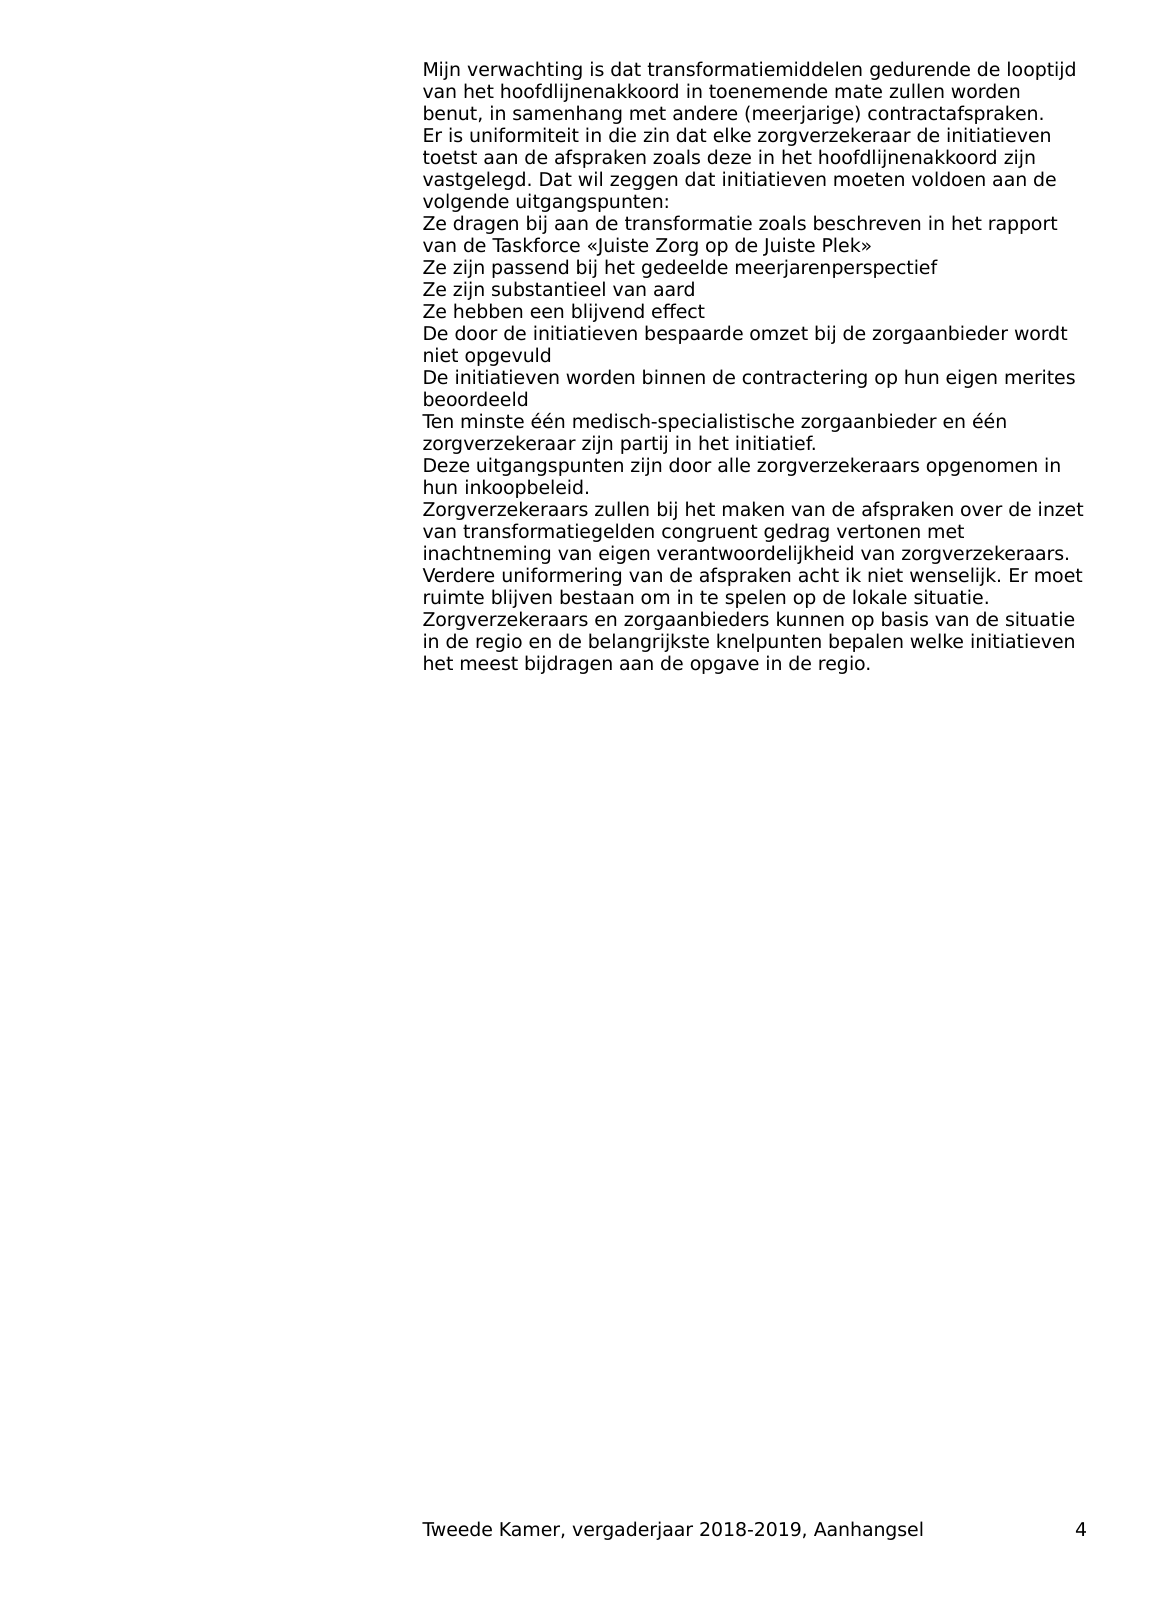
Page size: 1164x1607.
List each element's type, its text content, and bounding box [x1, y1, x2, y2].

text Ze dragen bij aan de transformatie zoals beschreven in het rapport van de Taskforce «Juiste Zorg op de Juiste Plek» [422, 213, 1087, 257]
text Zorgverzekeraars zullen bij het maken van de afspraken over de inzet van transformatiegelden congruent gedrag vertonen met inachtneming van eigen verantwoordelijkheid van zorgverzekeraars. [422, 499, 1087, 564]
text Er is uniformiteit in die zin dat elke zorgverzekeraar de initiatieven toetst aan de afspraken zoals deze in het hoofdlijnenakkoord zijn vastgelegd. Dat wil zeggen dat initiatieven moeten voldoen aan de volgende uitgangspunten: [422, 125, 1087, 213]
text De initiatieven worden binnen de contractering op hun eigen merites beoordeeld [422, 367, 1087, 411]
text Ze hebben een blijvend effect [422, 301, 1087, 323]
text De door de initiatieven bespaarde omzet bij de zorgaanbieder wordt niet opgevuld [422, 323, 1087, 367]
text Mijn verwachting is dat transformatiemiddelen gedurende de looptijd van het hoofdlijnenakkoord in toenemende mate zullen worden benut, in samenhang met andere (meerjarige) contractafspraken. [422, 59, 1087, 125]
text Ze zijn passend bij het gedeelde meerjarenperspectief [422, 257, 1087, 279]
text Verdere uniformering van de afspraken acht ik niet wenselijk. Er moet ruimte blijven bestaan om in te spelen op de lokale situatie. Zorgverzekeraars en zorgaanbieders kunnen op basis van de situatie in de regio en de belangrijkste knelpunten bepalen welke initiatieven het meest bijdragen aan de opgave in de regio. [422, 564, 1087, 674]
text Ze zijn substantieel van aard [422, 279, 1087, 301]
text Deze uitgangspunten zijn door alle zorgverzekeraars opgenomen in hun inkoopbeleid. [422, 455, 1087, 499]
text Ten minste één medisch-specialistische zorgaanbieder en één zorgverzekeraar zijn partij in het initiatief. [422, 411, 1087, 455]
